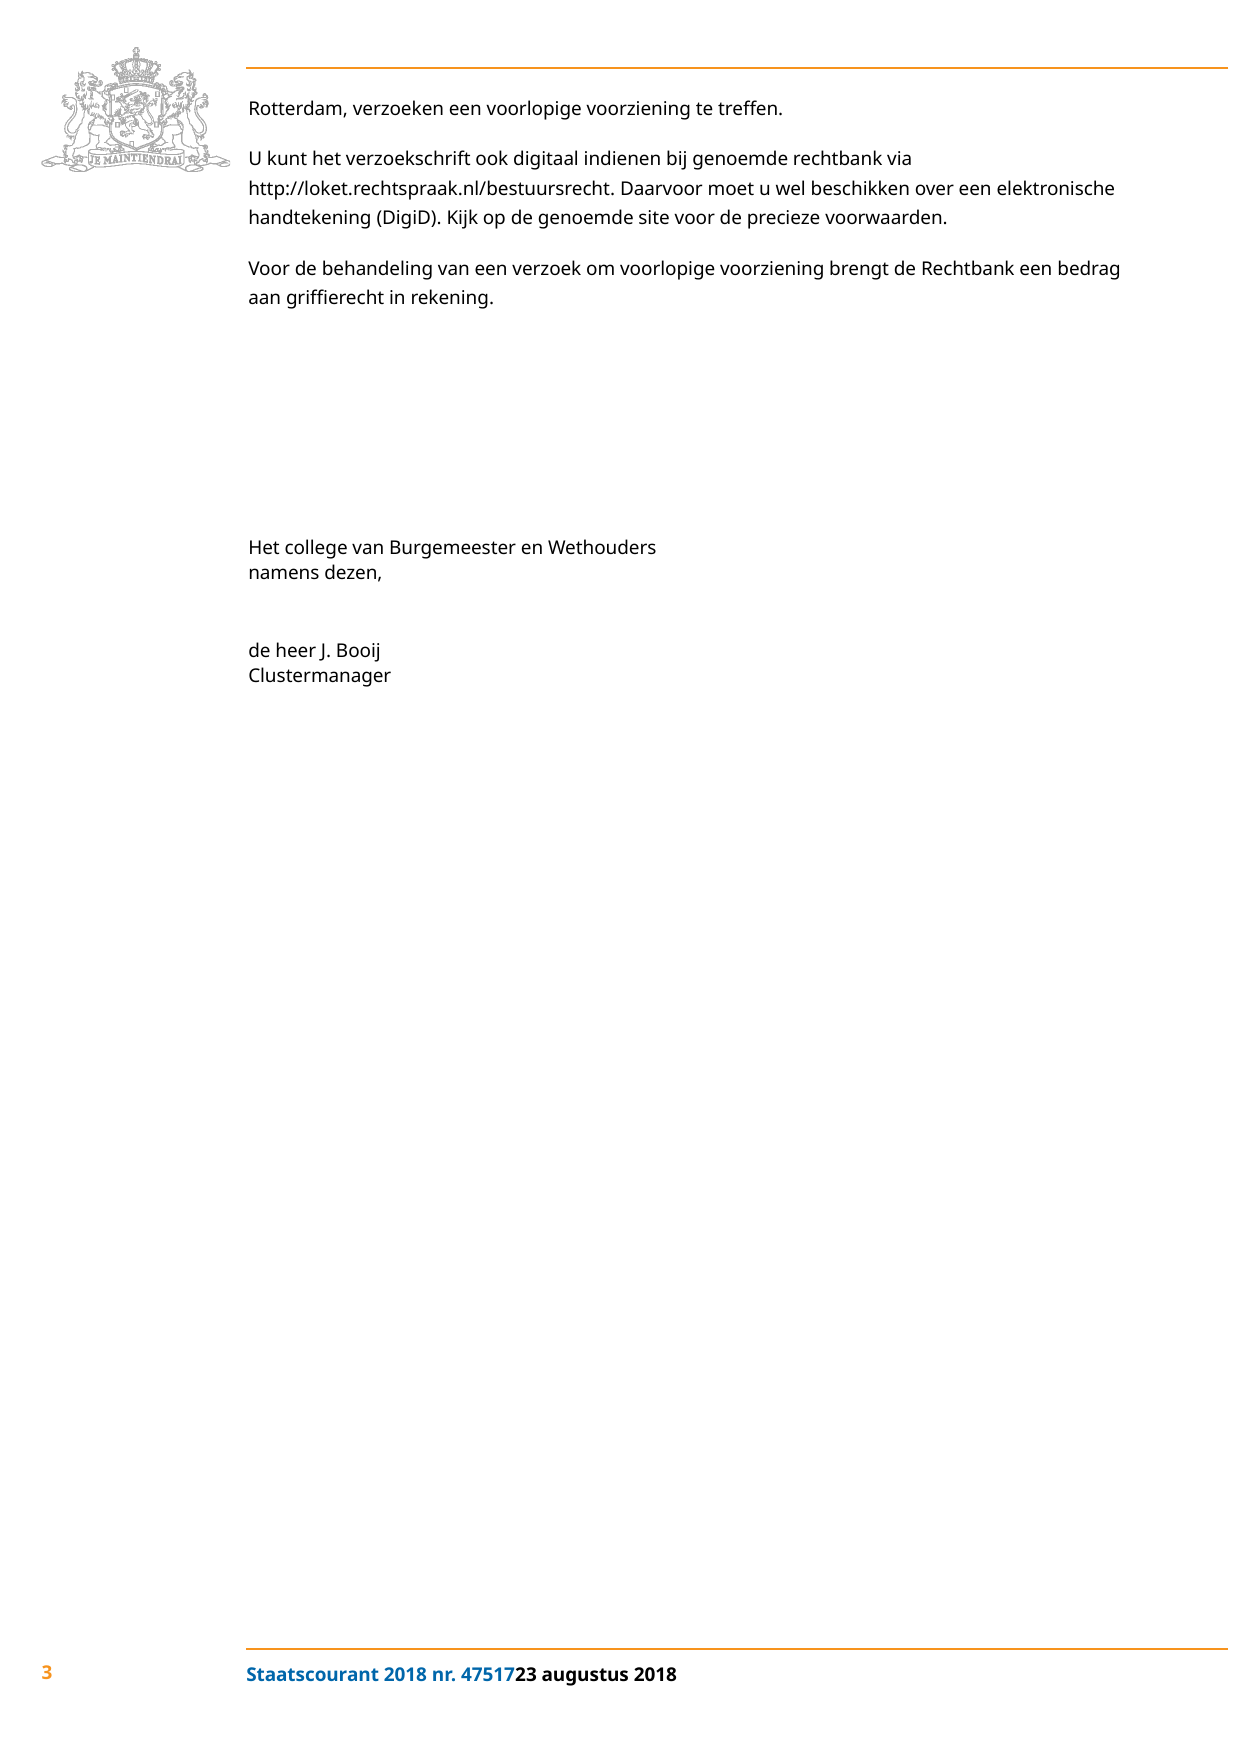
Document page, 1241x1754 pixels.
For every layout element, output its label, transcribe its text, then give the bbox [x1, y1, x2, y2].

text Clustermanager [248, 662, 1152, 688]
text U kunt het verzoekschrift ook digitaal indienen bij genoemde rechtbank via http://loket.rechtspraak.nl/bestuursrecht. Daarvoor moet u wel beschikken over een elektronische handtekening (DigiD). Kijk op de genoemde site voor de precieze voorwaarden. [248, 145, 1152, 230]
text namens dezen, [248, 559, 1152, 585]
text Voor de behandeling van een verzoek om voorlopige voorziening brengt de Rechtbank een bedrag aan griffierecht in rekening. [248, 255, 1152, 310]
picture [41, 47, 231, 172]
text Het college van Burgemeester en Wethouders [248, 534, 1152, 559]
text Rotterdam, verzoeken een voorlopige voorziening te treffen. [248, 95, 1152, 121]
text de heer J. Booij [248, 637, 1152, 662]
